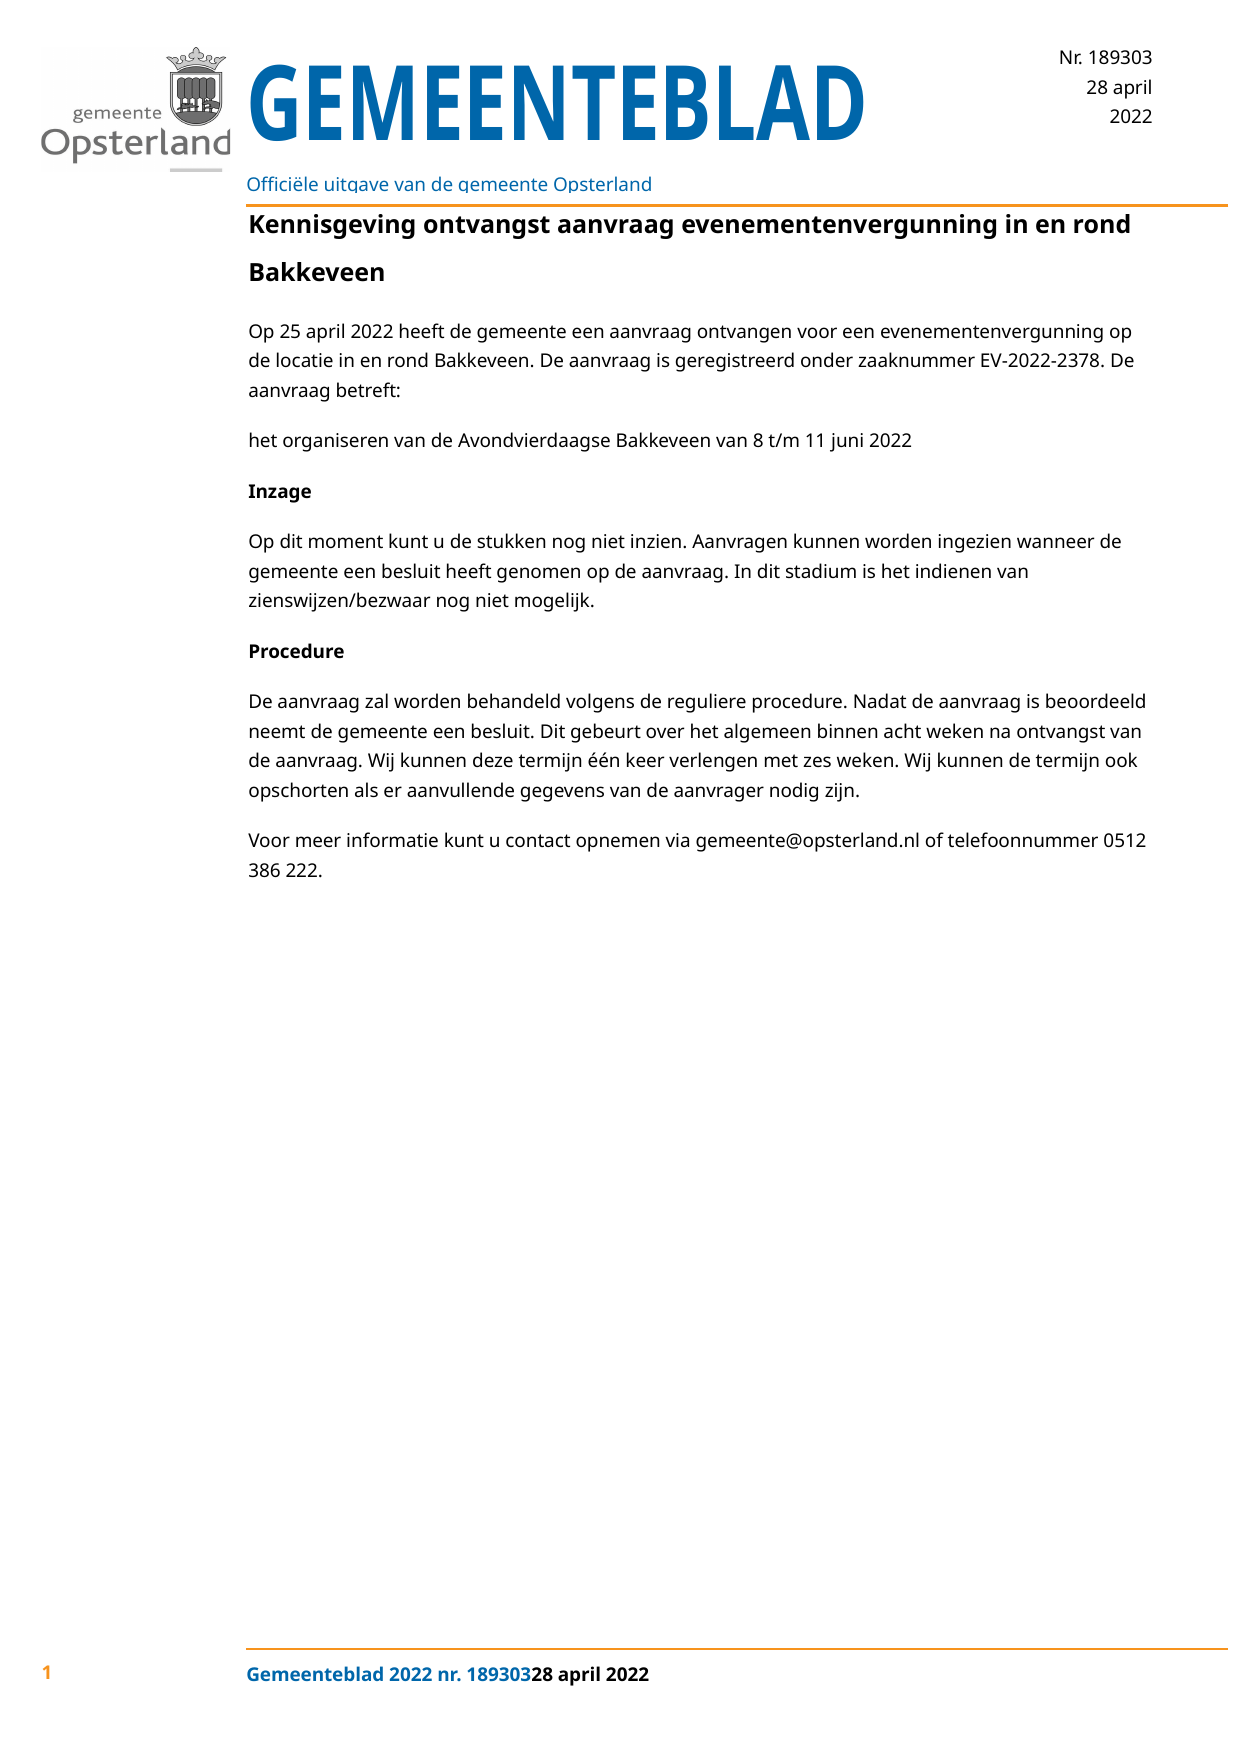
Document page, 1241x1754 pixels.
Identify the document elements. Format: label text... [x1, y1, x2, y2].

text Voor meer informatie kunt u contact opnemen via gemeente@opsterland.nl of telefoonnummer 0512 386 222. [248, 827, 1152, 883]
text Op 25 april 2022 heeft de gemeente een aanvraag ontvangen voor een evenementenvergunning op de locatie in en rond Bakkeveen. De aanvraag is geregistreerd onder zaaknummer EV-2022-2378. De aanvraag betreft: [248, 318, 1152, 403]
text Inzage [248, 478, 1152, 504]
text Kennisgeving ontvangst aanvraag evenementenvergunning in en rond Bakkeveen [248, 207, 1152, 288]
text het organiseren van de Avondvierdaagse Bakkeveen van 8 t/m 11 juni 2022 [248, 427, 1152, 453]
text Op dit moment kunt u de stukken nog niet inzien. Aanvragen kunnen worden ingezien wanneer de gemeente een besluit heeft genomen op de aanvraag. In dit stadium is het indienen van zienswijzen/bezwaar nog niet mogelijk. [248, 528, 1152, 613]
text De aanvraag zal worden behandeld volgens de reguliere procedure. Nadat de aanvraag is beoordeeld neemt de gemeente een besluit. Dit gebeurt over het algemeen binnen acht weken na ontvangst van de aanvraag. Wij kunnen deze termijn één keer verlengen met zes weken. Wij kunnen de termijn ook opschorten als er aanvullende gegevens van de aanvrager nodig zijn. [248, 688, 1152, 803]
picture [41, 47, 231, 172]
text Procedure [248, 638, 1152, 664]
